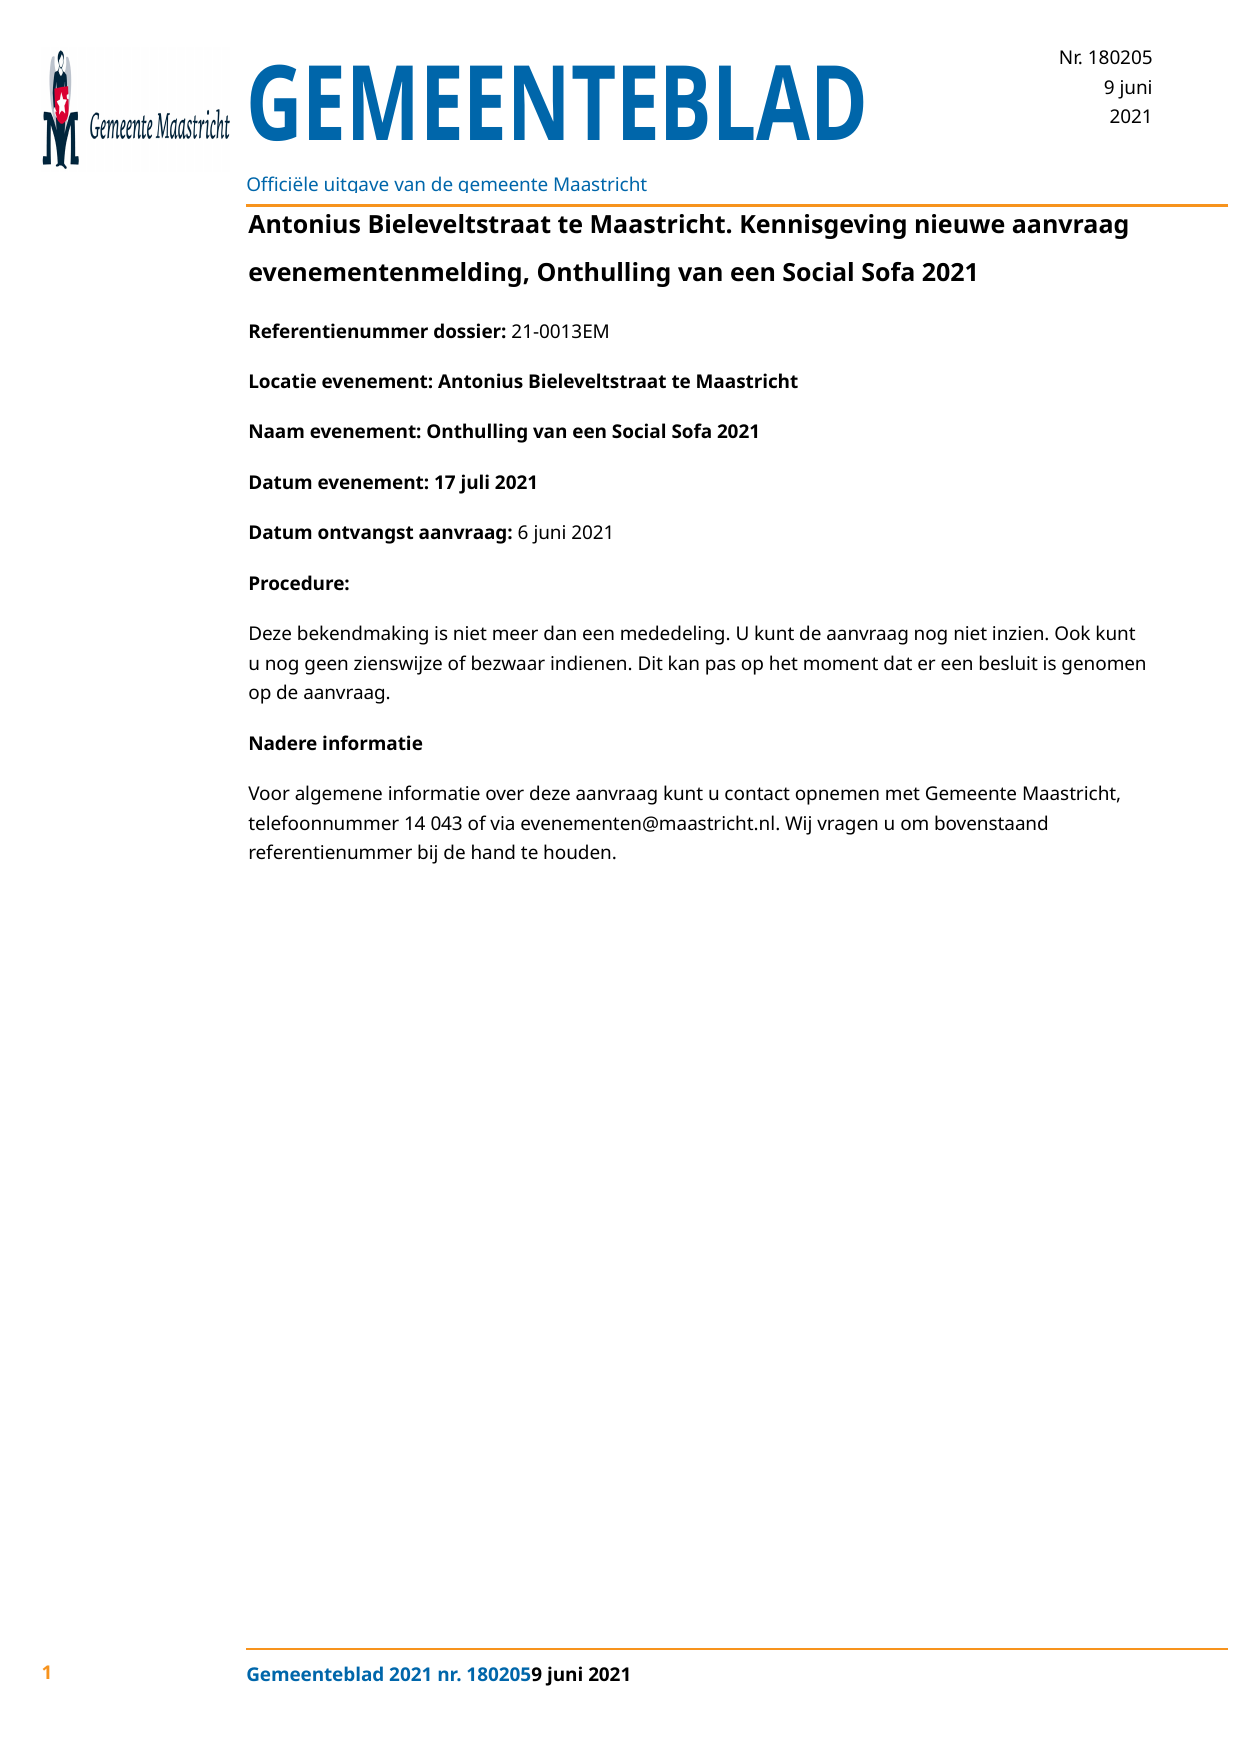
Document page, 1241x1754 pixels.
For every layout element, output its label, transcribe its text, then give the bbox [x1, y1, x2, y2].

text Datum ontvangst aanvraag: 6 juni 2021 [248, 519, 1152, 545]
picture [41, 47, 231, 172]
text Locatie evenement: Antonius Bieleveltstraat te Maastricht [248, 368, 1152, 394]
text Nadere informatie [248, 730, 1152, 756]
text Datum evenement: 17 juli 2021 [248, 469, 1152, 495]
text Antonius Bieleveltstraat te Maastricht. Kennisgeving nieuwe aanvraag evenementenmelding, Onthulling van een Social Sofa 2021 [248, 207, 1152, 288]
text Referentienummer dossier: 21-0013EM [248, 318, 1152, 344]
text Procedure: [248, 570, 1152, 596]
text Voor algemene informatie over deze aanvraag kunt u contact opnemen met Gemeente Maastricht, telefoonnummer 14 043 of via evenementen@maastricht.nl. Wij vragen u om bovenstaand referentienummer bij de hand te houden. [248, 780, 1152, 865]
text Deze bekendmaking is niet meer dan een mededeling. U kunt de aanvraag nog niet inzien. Ook kunt u nog geen zienswijze of bezwaar indienen. Dit kan pas op het moment dat er een besluit is genomen op de aanvraag. [248, 620, 1152, 705]
text Naam evenement: Onthulling van een Social Sofa 2021 [248, 419, 1152, 444]
